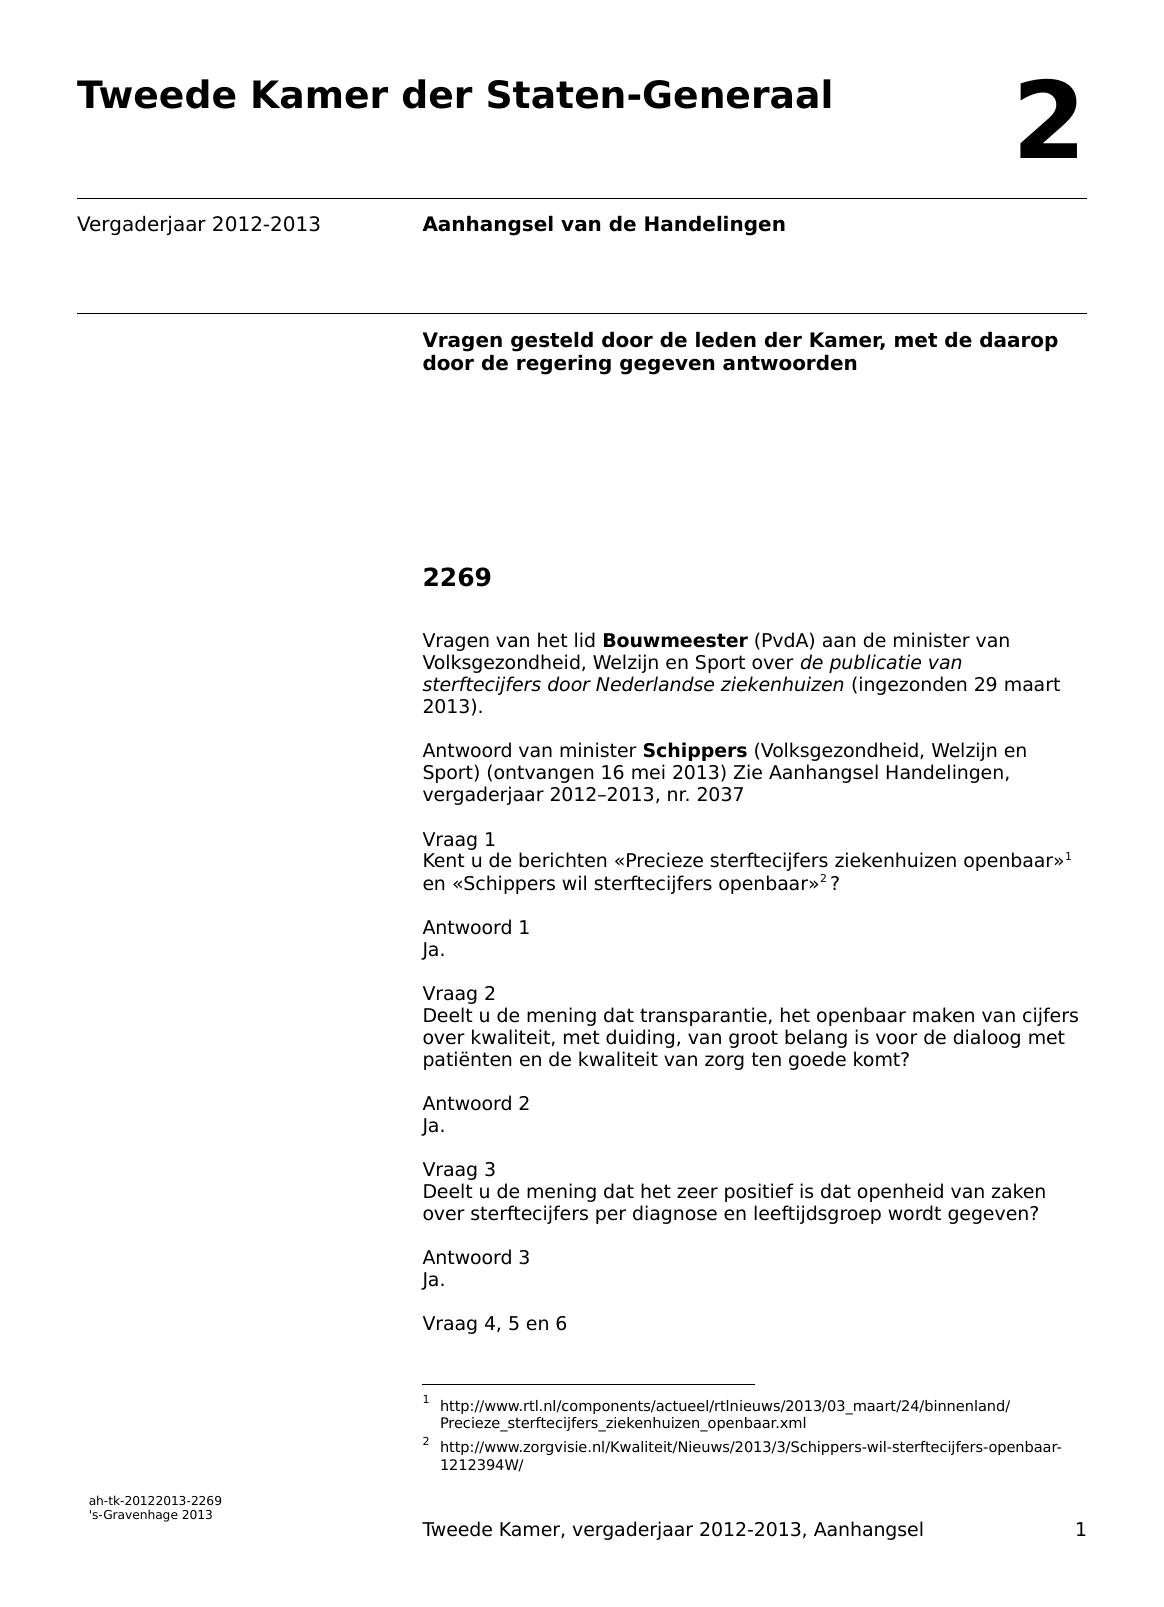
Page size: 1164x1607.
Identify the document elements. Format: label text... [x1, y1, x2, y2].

table_cell Aanhangsel van de Handelingen [422, 199, 1087, 313]
text Vraag 4, 5 en 6 [422, 1313, 1087, 1335]
table_cell Vragen gesteld door de leden der Kamer, met de daarop door de regering gegeven antwoorden [422, 314, 1087, 375]
text Deelt u de mening dat het zeer positief is dat openheid van zaken over sterftecijfers per diagnose en leeftijdsgroep wordt gegeven? [422, 1181, 1087, 1225]
text Ja. [422, 938, 1087, 961]
text Vraag 1 [422, 828, 1087, 850]
text Antwoord 1 [422, 917, 1087, 938]
text Vragen van het lid Bouwmeester (PvdA) aan de minister van Volksgezondheid, Welzijn en Sport over de publicatie van sterftecijfers door Nederlandse ziekenhuizen (ingezonden 29 maart 2013). [422, 630, 1087, 718]
table_header Tweede Kamer der Staten-Generaal [77, 59, 886, 198]
text 's-Gravenhage 2013 [88, 1508, 323, 1522]
table_cell Vergaderjaar 2012-2013 [77, 199, 422, 313]
text ah-tk-20122013-2269 [88, 1494, 323, 1508]
text Kent u de berichten «Precieze sterftecijfers ziekenhuizen openbaar» en «Schippers wil sterftecijfers openbaar»? [422, 850, 1087, 894]
text 2269 [422, 563, 1087, 592]
table_cell [77, 314, 422, 375]
text http://www.rtl.nl/components/actueel/rtlnieuws/2013/03_maart/24/binnenland/Precieze_sterftecijfers_ziekenhuizen_openbaar.xml [422, 1393, 1087, 1432]
table_header 2 [886, 59, 1087, 198]
text Ja. [422, 1115, 1087, 1137]
text Antwoord 2 [422, 1093, 1087, 1115]
text Vraag 3 [422, 1159, 1087, 1181]
text http://www.zorgvisie.nl/Kwaliteit/Nieuws/2013/3/Schippers-wil-sterftecijfers-openbaar-1212394W/ [422, 1435, 1087, 1474]
text Ja. [422, 1269, 1087, 1291]
text Antwoord 3 [422, 1247, 1087, 1269]
text Antwoord van minister Schippers (Volksgezondheid, Welzijn en Sport) (ontvangen 16 mei 2013) Zie Aanhangsel Handelingen, vergaderjaar 2012–2013, nr. 2037 [422, 740, 1087, 806]
text Deelt u de mening dat transparantie, het openbaar maken van cijfers over kwaliteit, met duiding, van groot belang is voor de dialoog met patiënten en de kwaliteit van zorg ten goede komt? [422, 1005, 1087, 1071]
text Vraag 2 [422, 983, 1087, 1005]
